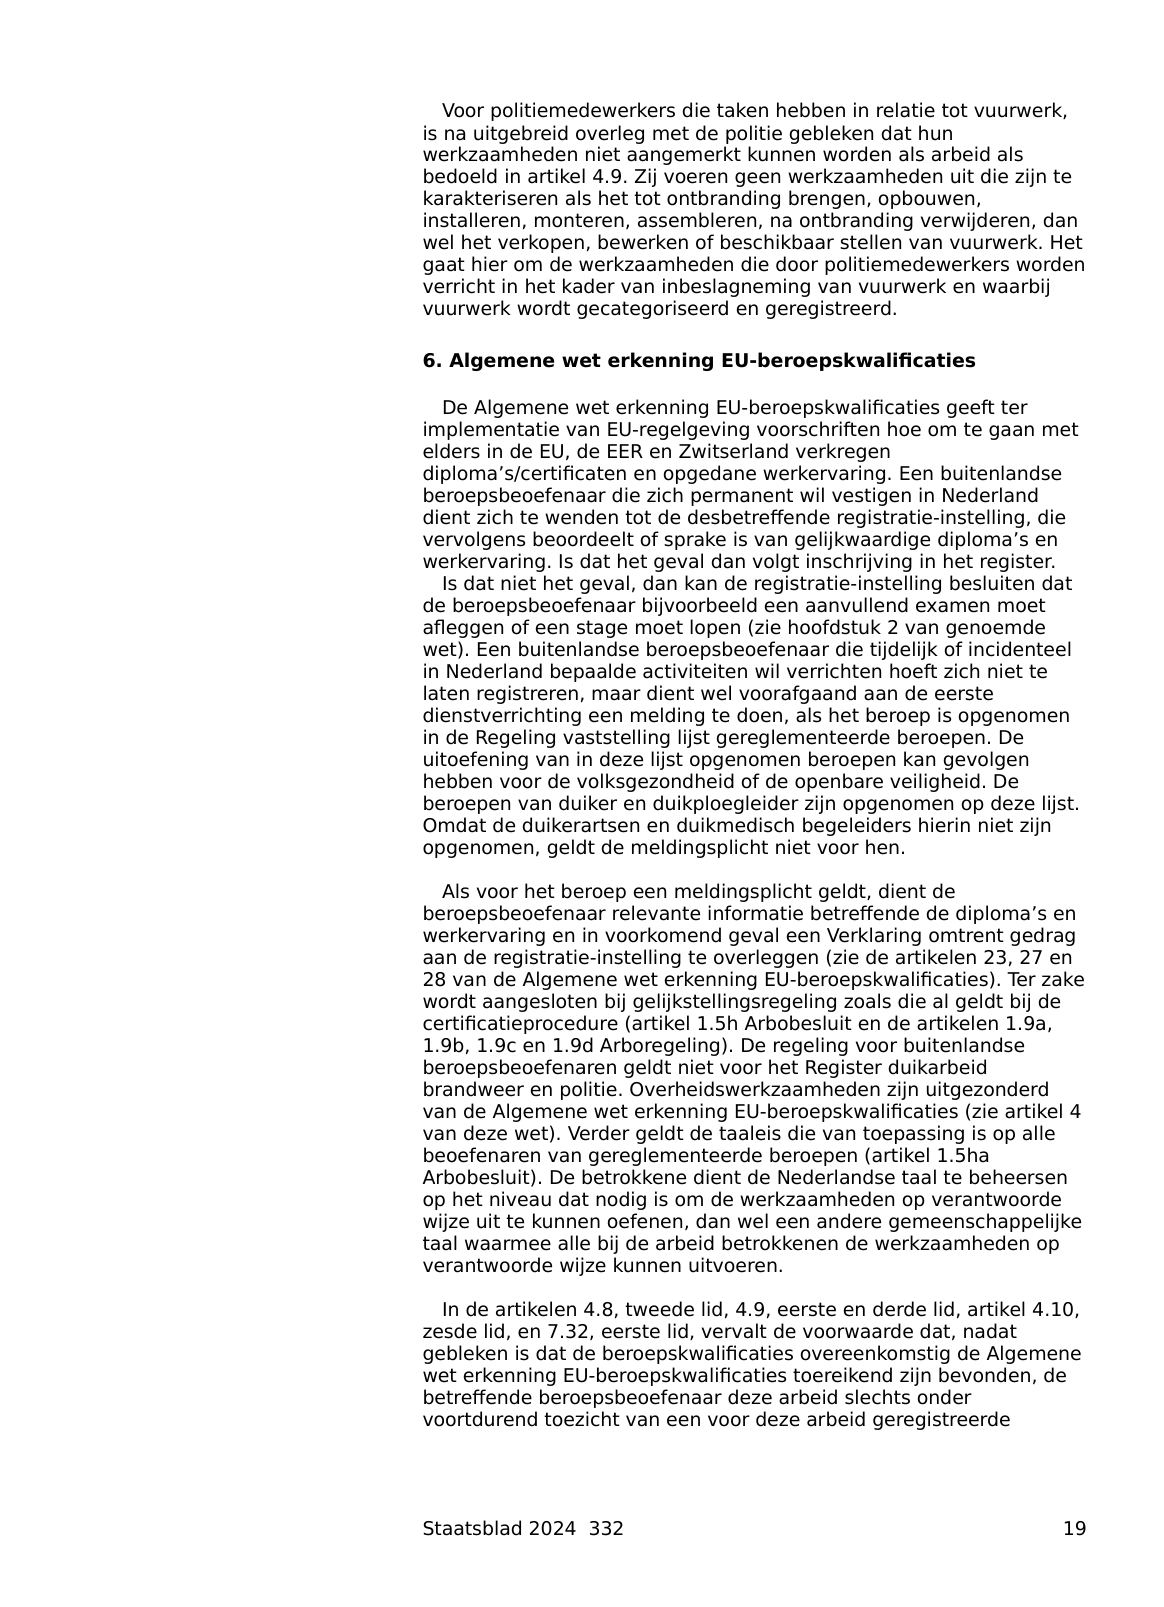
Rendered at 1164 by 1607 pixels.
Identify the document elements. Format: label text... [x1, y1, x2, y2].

text De Algemene wet erkenning EU-beroepskwalificaties geeft ter implementatie van EU-regelgeving voorschriften hoe om te gaan met elders in de EU, de EER en Zwitserland verkregen diploma’s/certificaten en opgedane werkervaring. Een buitenlandse beroepsbeoefenaar die zich permanent wil vestigen in Nederland dient zich te wenden tot de desbetreffende registratie-instelling, die vervolgens beoordeelt of sprake is van gelijkwaardige diploma’s en werkervaring. Is dat het geval dan volgt inschrijving in het register. [422, 397, 1087, 573]
text In de artikelen 4.8, tweede lid, 4.9, eerste en derde lid, artikel 4.10, zesde lid, en 7.32, eerste lid, vervalt de voorwaarde dat, nadat gebleken is dat de beroepskwalificaties overeenkomstig de Algemene wet erkenning EU-beroepskwalificaties toereikend zijn bevonden, de betreffende beroepsbeoefenaar deze arbeid slechts onder voortdurend toezicht van een voor deze arbeid geregistreerde [422, 1299, 1087, 1431]
text Is dat niet het geval, dan kan de registratie-instelling besluiten dat de beroepsbeoefenaar bijvoorbeeld een aanvullend examen moet afleggen of een stage moet lopen (zie hoofdstuk 2 van genoemde wet). Een buitenlandse beroepsbeoefenaar die tijdelijk of incidenteel in Nederland bepaalde activiteiten wil verrichten hoeft zich niet te laten registreren, maar dient wel voorafgaand aan de eerste dienstverrichting een melding te doen, als het beroep is opgenomen in de Regeling vaststelling lijst gereglementeerde beroepen. De uitoefening van in deze lijst opgenomen beroepen kan gevolgen hebben voor de volksgezondheid of de openbare veiligheid. De beroepen van duiker en duikploegleider zijn opgenomen op deze lijst. Omdat de duikerartsen en duikmedisch begeleiders hierin niet zijn opgenomen, geldt de meldingsplicht niet voor hen. [422, 573, 1087, 859]
subtitle 6. Algemene wet erkenning EU-beroepskwalificaties [422, 350, 1087, 372]
text Als voor het beroep een meldingsplicht geldt, dient de beroepsbeoefenaar relevante informatie betreffende de diploma’s en werkervaring en in voorkomend geval een Verklaring omtrent gedrag aan de registratie-instelling te overleggen (zie de artikelen 23, 27 en 28 van de Algemene wet erkenning EU-beroepskwalificaties). Ter zake wordt aangesloten bij gelijkstellingsregeling zoals die al geldt bij de certificatieprocedure (artikel 1.5h Arbobesluit en de artikelen 1.9a, 1.9b, 1.9c en 1.9d Arboregeling). De regeling voor buitenlandse beroepsbeoefenaren geldt niet voor het Register duikarbeid brandweer en politie. Overheidswerkzaamheden zijn uitgezonderd van de Algemene wet erkenning EU-beroepskwalificaties (zie artikel 4 van deze wet). Verder geldt de taaleis die van toepassing is op alle beoefenaren van gereglementeerde beroepen (artikel 1.5ha Arbobesluit). De betrokkene dient de Nederlandse taal te beheersen op het niveau dat nodig is om de werkzaamheden op verantwoorde wijze uit te kunnen oefenen, dan wel een andere gemeenschappelijke taal waarmee alle bij de arbeid betrokkenen de werkzaamheden op verantwoorde wijze kunnen uitvoeren. [422, 881, 1087, 1277]
text Voor politiemedewerkers die taken hebben in relatie tot vuurwerk, is na uitgebreid overleg met de politie gebleken dat hun werkzaamheden niet aangemerkt kunnen worden als arbeid als bedoeld in artikel 4.9. Zij voeren geen werkzaamheden uit die zijn te karakteriseren als het tot ontbranding brengen, opbouwen, installeren, monteren, assembleren, na ontbranding verwijderen, dan wel het verkopen, bewerken of beschikbaar stellen van vuurwerk. Het gaat hier om de werkzaamheden die door politiemedewerkers worden verricht in het kader van inbeslagneming van vuurwerk en waarbij vuurwerk wordt gecategoriseerd en geregistreerd. [422, 100, 1087, 320]
